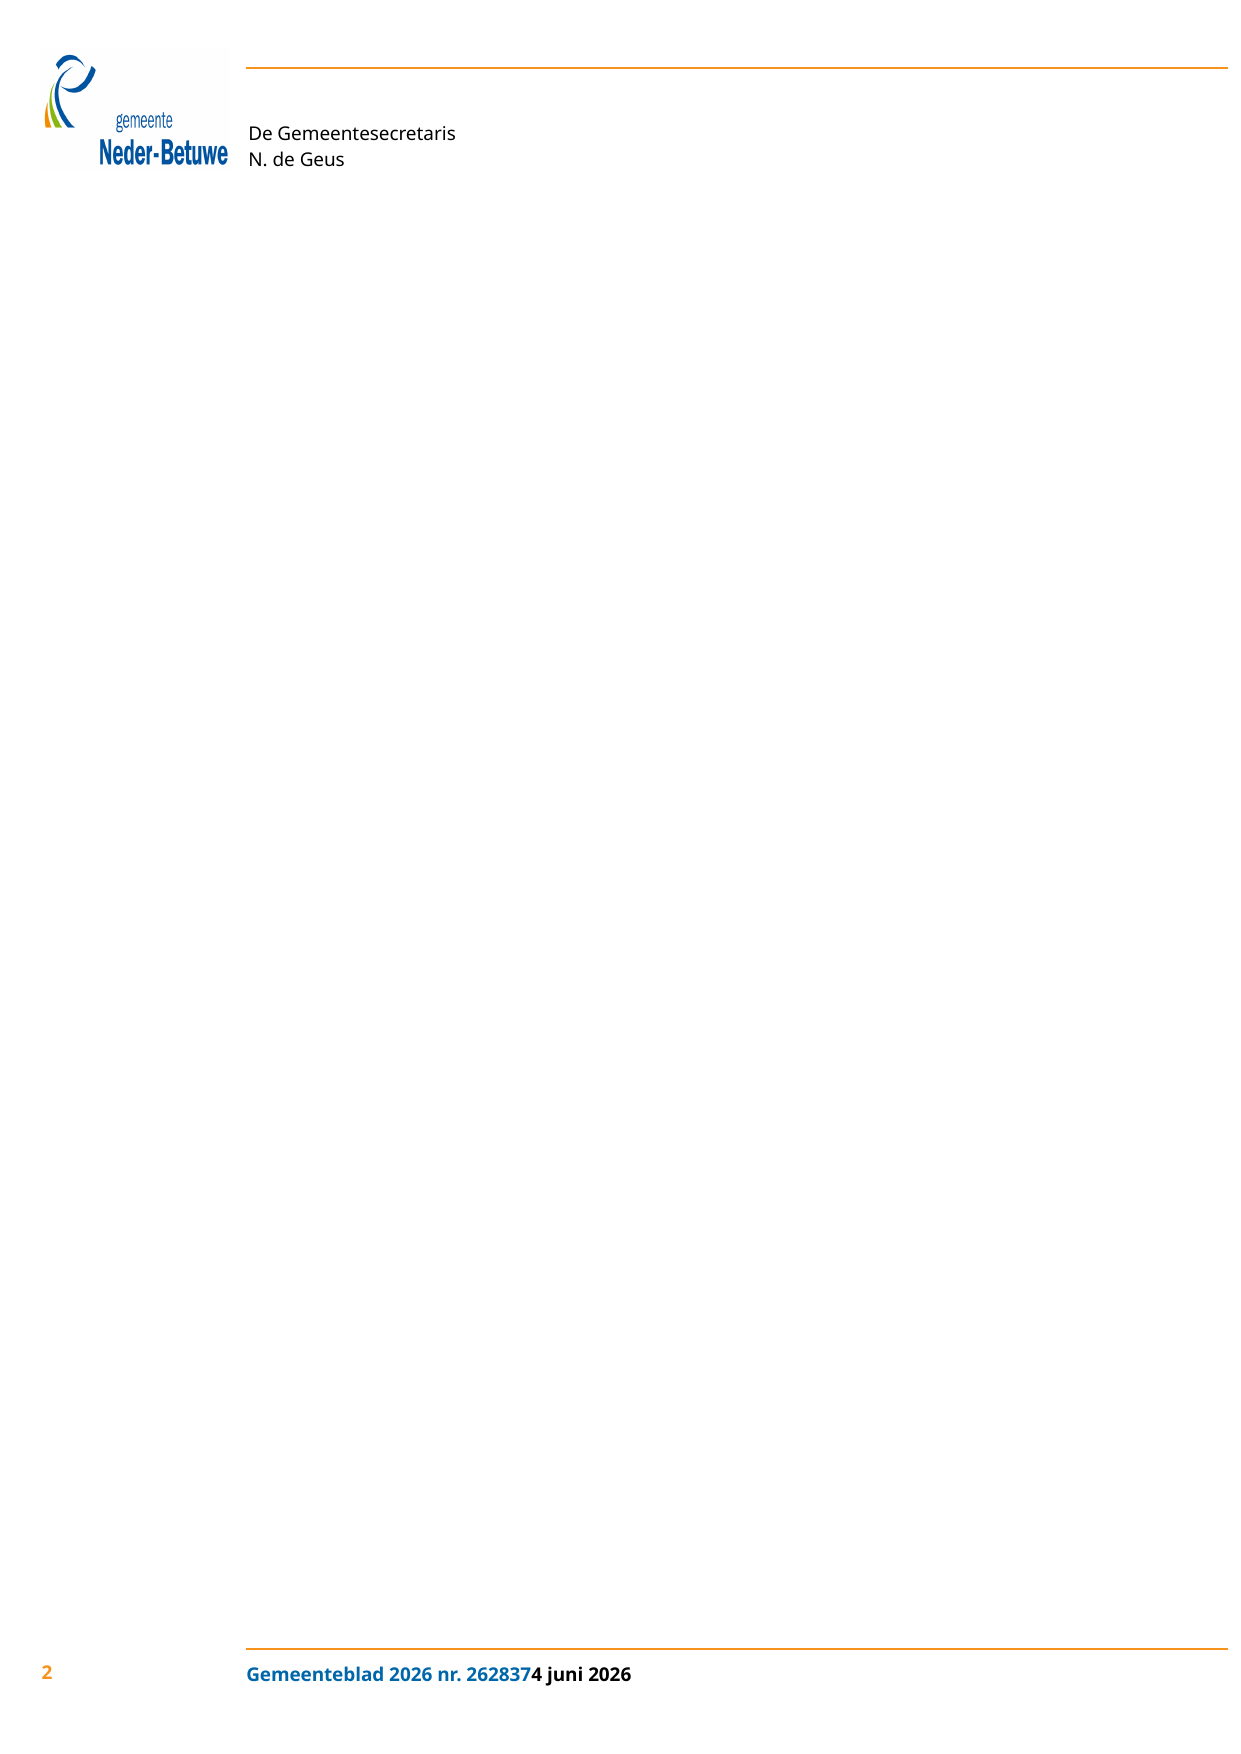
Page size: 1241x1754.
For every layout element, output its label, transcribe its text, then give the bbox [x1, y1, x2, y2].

text N. de Geus [248, 146, 1152, 172]
picture [41, 47, 231, 172]
text De Gemeentesecretaris [248, 121, 1152, 146]
